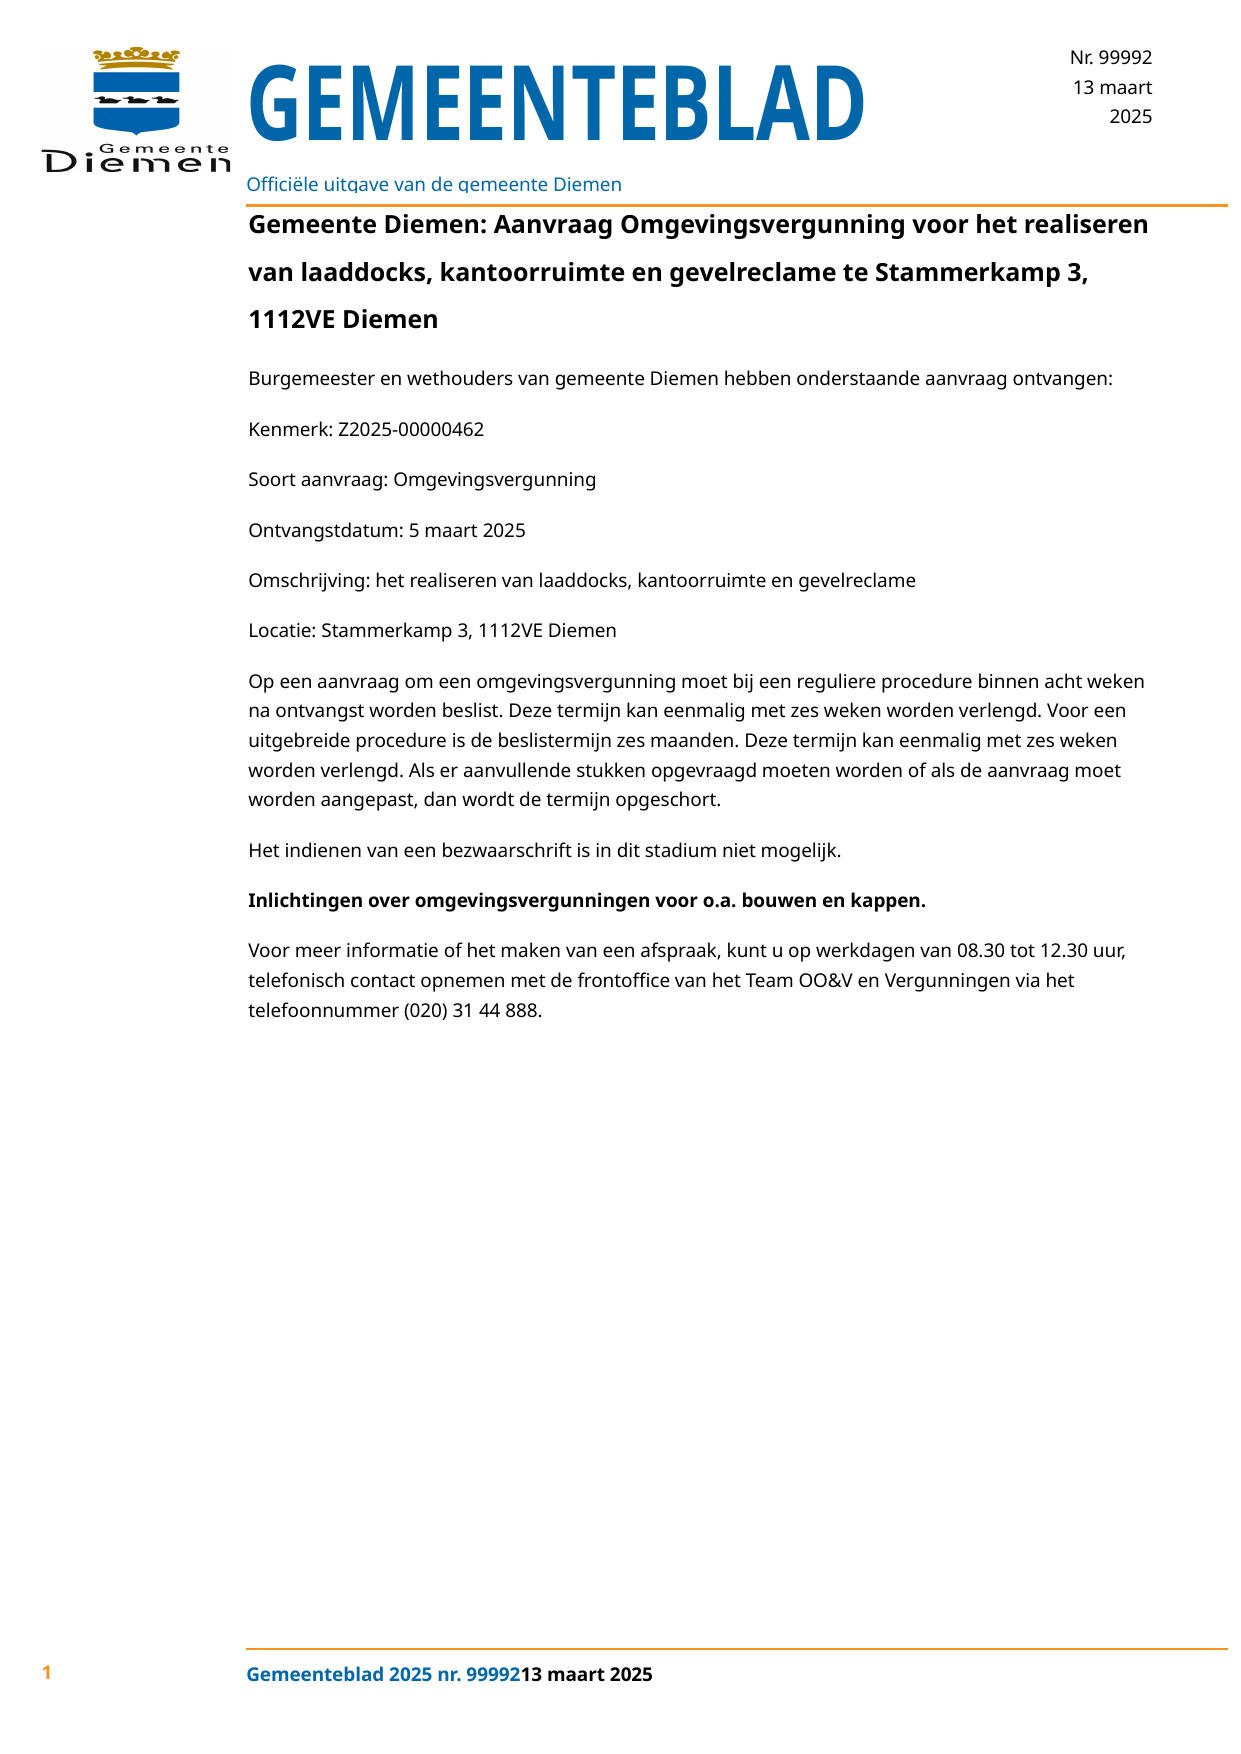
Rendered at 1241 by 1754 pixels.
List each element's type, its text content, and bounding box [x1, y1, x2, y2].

text Op een aanvraag om een omgevingsvergunning moet bij een reguliere procedure binnen acht weken na ontvangst worden beslist. Deze termijn kan eenmalig met zes weken worden verlengd. Voor een uitgebreide procedure is de beslistermijn zes maanden. Deze termijn kan eenmalig met zes weken worden verlengd. Als er aanvullende stukken opgevraagd moeten worden of als de aanvraag moet worden aangepast, dan wordt de termijn opgeschort. [248, 668, 1152, 812]
text Kenmerk: Z2025-00000462 [248, 416, 1152, 442]
text Voor meer informatie of het maken van een afspraak, kunt u op werkdagen van 08.30 tot 12.30 uur, telefonisch contact opnemen met de frontoffice van het Team OO&V en Vergunningen via het telefoonnummer (020) 31 44 888. [248, 938, 1152, 1022]
picture [41, 47, 231, 172]
text Inlichtingen over omgevingsvergunningen voor o.a. bouwen en kappen. [248, 887, 1152, 913]
text Gemeente Diemen: Aanvraag Omgevingsvergunning voor het realiseren van laaddocks, kantoorruimte en gevelreclame te Stammerkamp 3, 1112VE Diemen [248, 207, 1152, 336]
text Ontvangstdatum: 5 maart 2025 [248, 517, 1152, 542]
text Het indienen van een bezwaarschrift is in dit stadium niet mogelijk. [248, 837, 1152, 862]
text Soort aanvraag: Omgevingsvergunning [248, 466, 1152, 492]
text Locatie: Stammerkamp 3, 1112VE Diemen [248, 618, 1152, 643]
text Omschrijving: het realiseren van laaddocks, kantoorruimte en gevelreclame [248, 567, 1152, 593]
text Burgemeester en wethouders van gemeente Diemen hebben onderstaande aanvraag ontvangen: [248, 366, 1152, 391]
